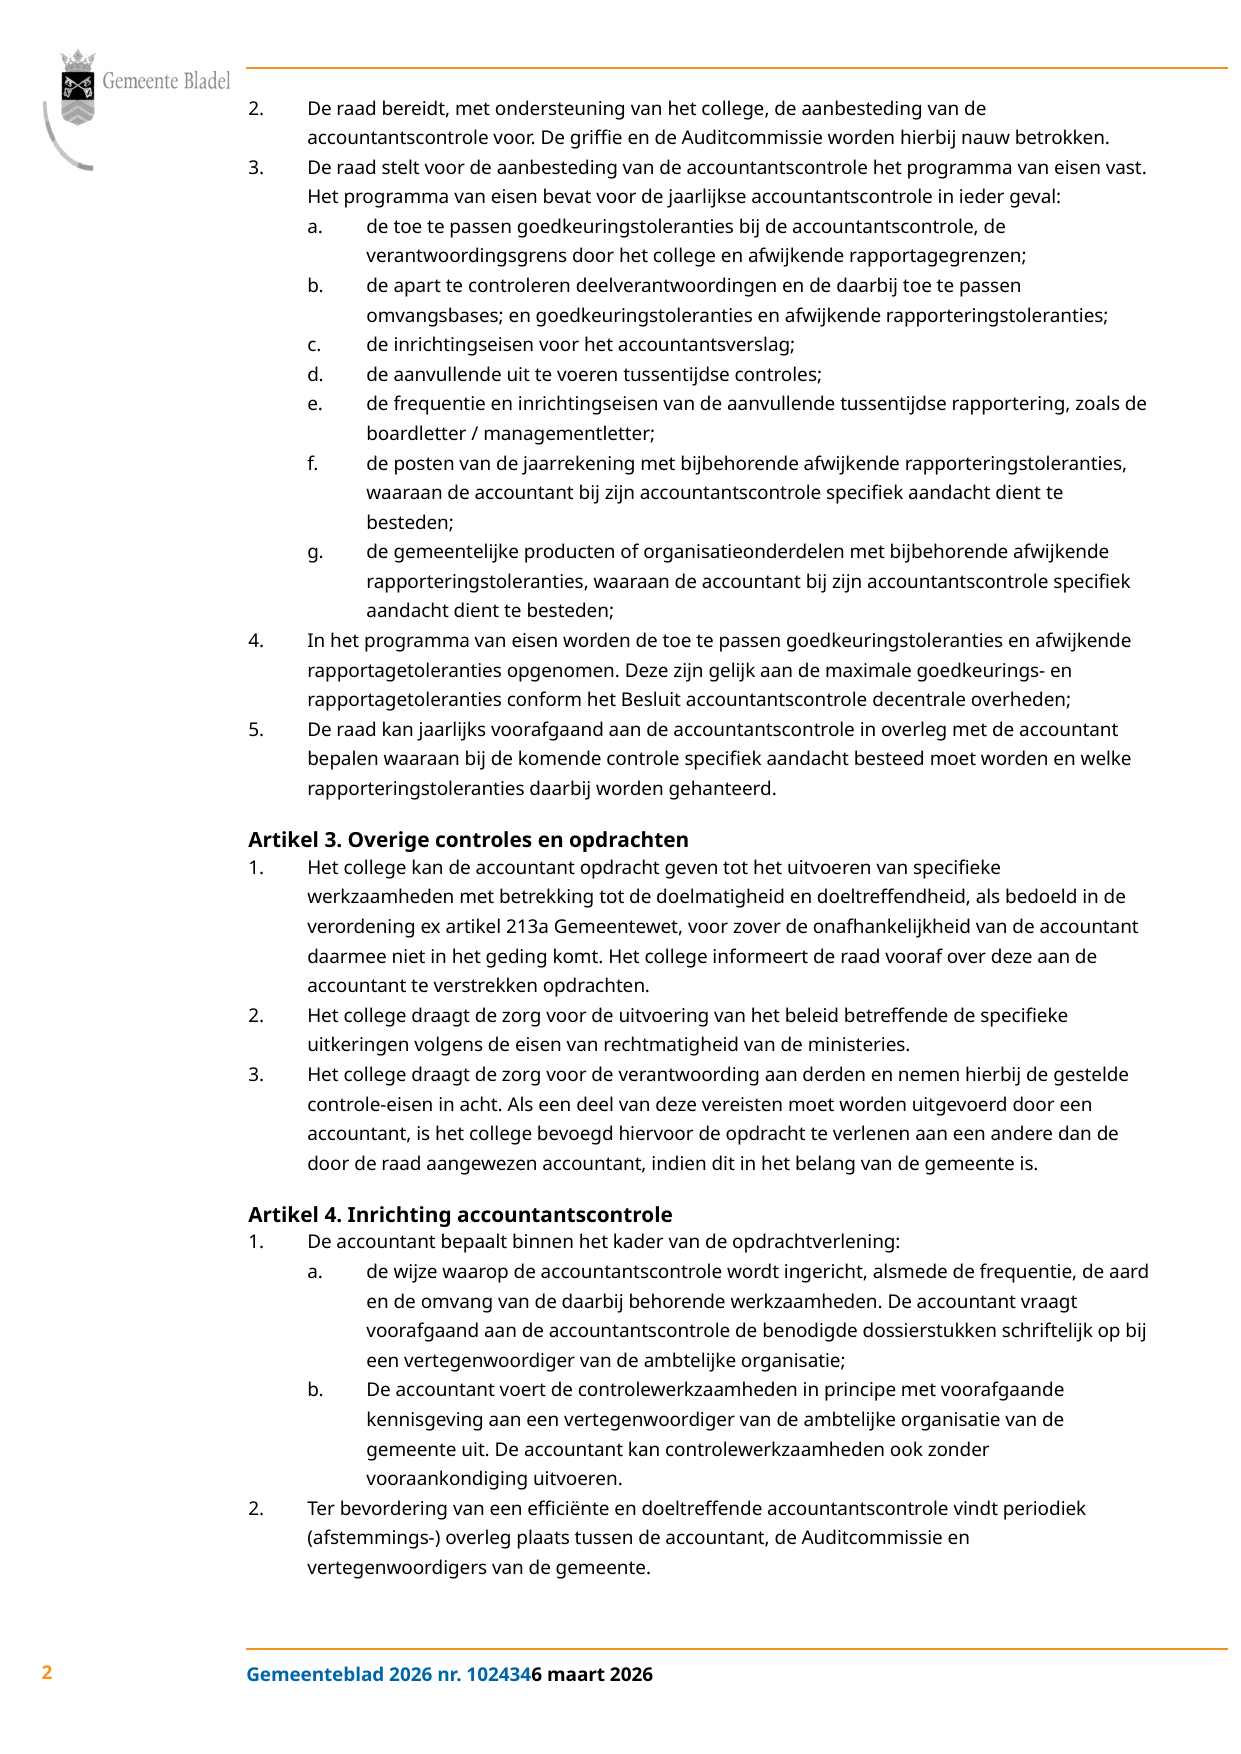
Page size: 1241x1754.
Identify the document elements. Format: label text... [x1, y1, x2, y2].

list De raad kan jaarlijks voorafgaand aan de accountantscontrole in overleg met de accountant bepalen waaraan bij de komende controle specifiek aandacht besteed moet worden en welke rapporteringstoleranties daarbij worden gehanteerd. [248, 716, 1152, 801]
list de frequentie en inrichtingseisen van de aanvullende tussentijdse rapportering, zoals de boardletter / managementletter; [307, 391, 1152, 446]
list De raad stelt voor de aanbesteding van de accountantscontrole het programma van eisen vast. Het programma van eisen bevat voor de jaarlijkse accountantscontrole in ieder geval: [248, 154, 1152, 209]
list de toe te passen goedkeuringstoleranties bij de accountantscontrole, de verantwoordingsgrens door het college en afwijkende rapportagegrenzen; [307, 213, 1152, 268]
text Artikel 4. Inrichting accountantscontrole [248, 1200, 1152, 1229]
list In het programma van eisen worden de toe te passen goedkeuringstoleranties en afwijkende rapportagetoleranties opgenomen. Deze zijn gelijk aan de maximale goedkeurings- en rapportagetoleranties conform het Besluit accountantscontrole decentrale overheden; [248, 627, 1152, 712]
list De accountant voert de controlewerkzaamheden in principe met voorafgaande kennisgeving aan een vertegenwoordiger van de ambtelijke organisatie van de gemeente uit. De accountant kan controlewerkzaamheden ook zonder vooraankondiging uitvoeren. [307, 1377, 1152, 1491]
list de wijze waarop de accountantscontrole wordt ingericht, alsmede de frequentie, de aard en de omvang van de daarbij behorende werkzaamheden. De accountant vraagt voorafgaand aan de accountantscontrole de benodigde dossierstukken schriftelijk op bij een vertegenwoordiger van de ambtelijke organisatie; [307, 1258, 1152, 1373]
list de apart te controleren deelverantwoordingen en de daarbij toe te passen omvangsbases; en goedkeuringstoleranties en afwijkende rapporteringstoleranties; [307, 272, 1152, 328]
list De accountant bepaalt binnen het kader van de opdrachtverlening: [248, 1229, 1152, 1254]
list de aanvullende uit te voeren tussentijdse controles; [307, 361, 1152, 387]
picture [41, 47, 231, 172]
list De raad bereidt, met ondersteuning van het college, de aanbesteding van de accountantscontrole voor. De griffie en de Auditcommissie worden hierbij nauw betrokken. [248, 95, 1152, 150]
list de inrichtingseisen voor het accountantsverslag; [307, 331, 1152, 357]
list Het college draagt de zorg voor de verantwoording aan derden en nemen hierbij de gestelde controle-eisen in acht. Als een deel van deze vereisten moet worden uitgevoerd door een accountant, is het college bevoegd hiervoor de opdracht te verlenen aan een andere dan de door de raad aangewezen accountant, indien dit in het belang van de gemeente is. [248, 1061, 1152, 1176]
list Het college draagt de zorg voor de uitvoering van het beleid betreffende de specifieke uitkeringen volgens de eisen van rechtmatigheid van de ministeries. [248, 1002, 1152, 1057]
list Ter bevordering van een efficiënte en doeltreffende accountantscontrole vindt periodiek (afstemmings-) overleg plaats tussen de accountant, de Auditcommissie en vertegenwoordigers van de gemeente. [248, 1495, 1152, 1580]
text Artikel 3. Overige controles en opdrachten [248, 826, 1152, 854]
list de gemeentelijke producten of organisatieonderdelen met bijbehorende afwijkende rapporteringstoleranties, waaraan de accountant bij zijn accountantscontrole specifiek aandacht dient te besteden; [307, 538, 1152, 623]
list de posten van de jaarrekening met bijbehorende afwijkende rapporteringstoleranties, waaraan de accountant bij zijn accountantscontrole specifiek aandacht dient te besteden; [307, 450, 1152, 535]
list Het college kan de accountant opdracht geven tot het uitvoeren van specifieke werkzaamheden met betrekking tot de doelmatigheid en doeltreffendheid, als bedoeld in de verordening ex artikel 213a Gemeentewet, voor zover de onafhankelijkheid van de accountant daarmee niet in het geding komt. Het college informeert de raad vooraf over deze aan de accountant te verstrekken opdrachten. [248, 854, 1152, 998]
